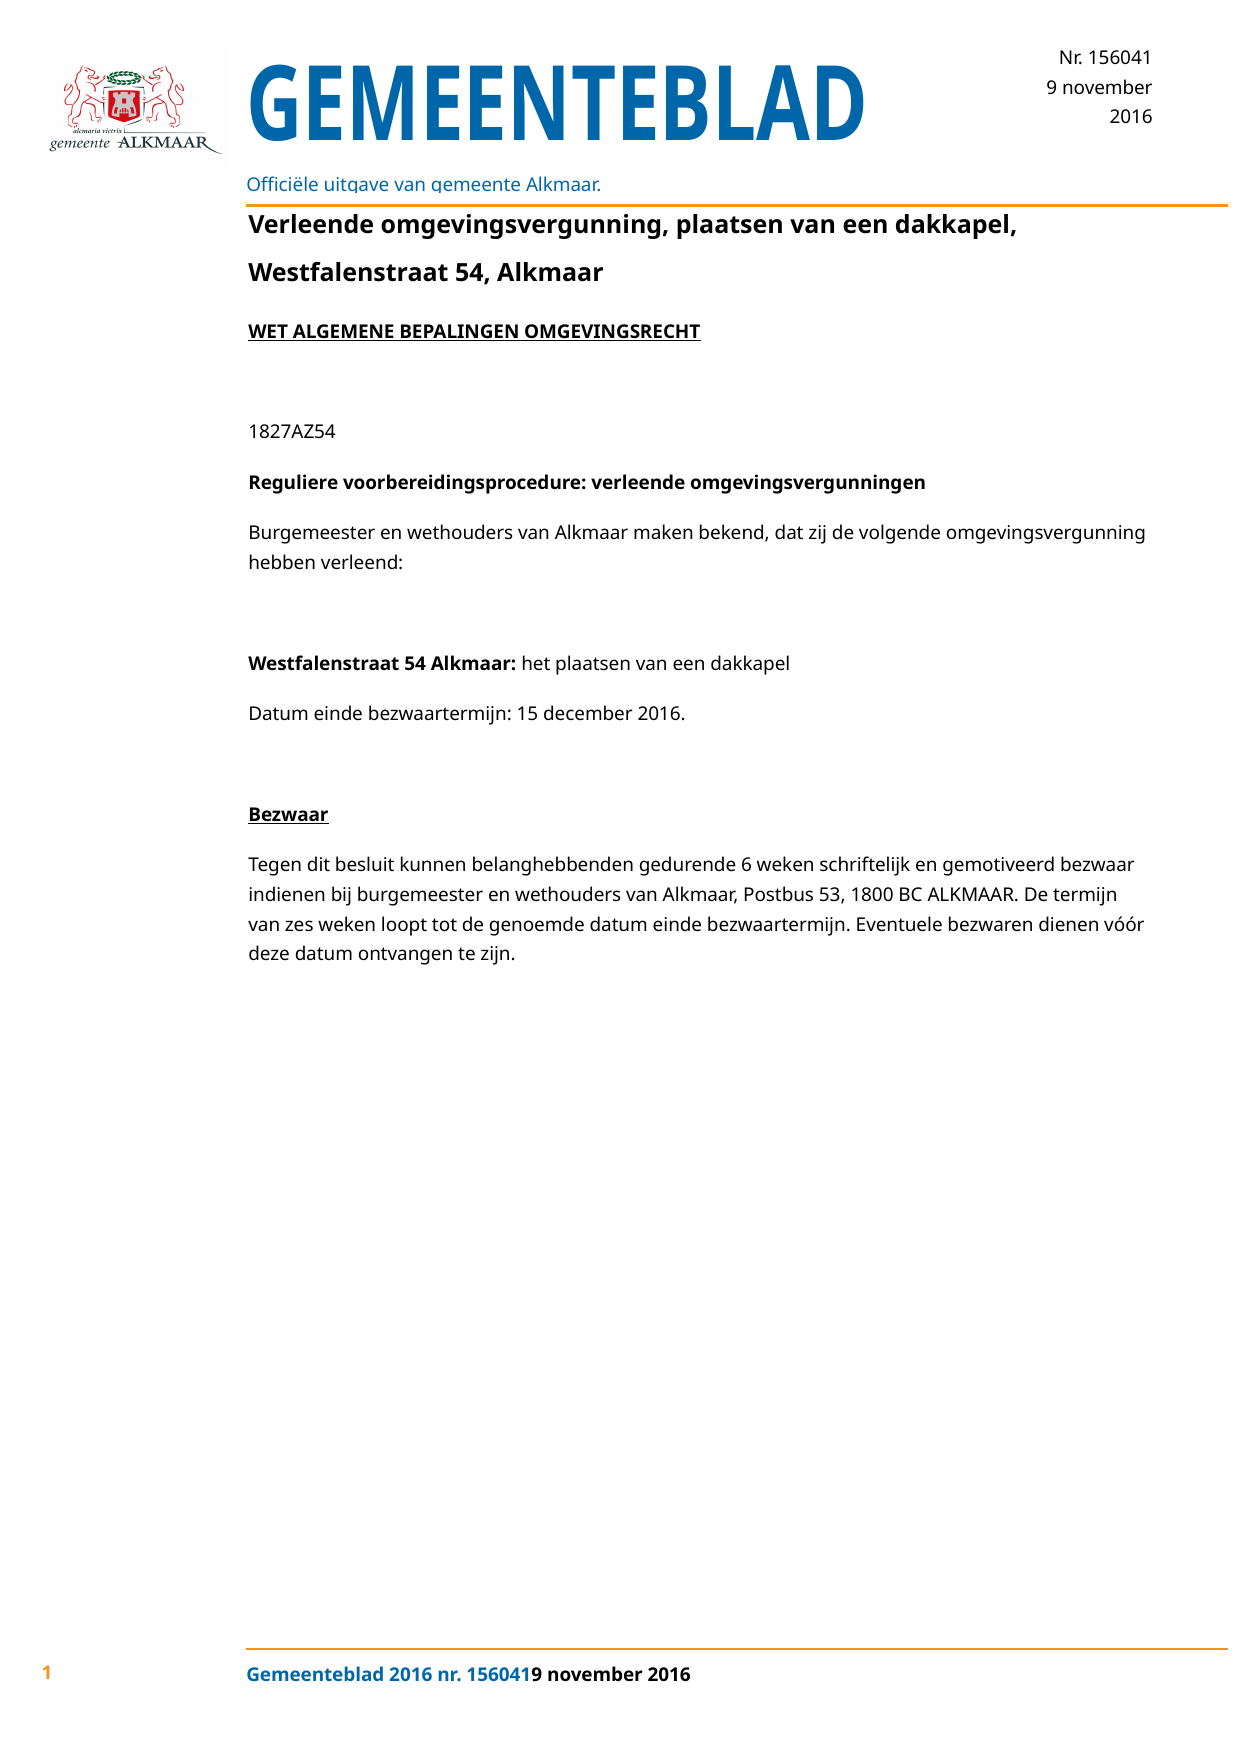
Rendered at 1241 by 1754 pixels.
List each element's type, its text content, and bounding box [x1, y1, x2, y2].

text WET ALGEMENE BEPALINGEN OMGEVINGSRECHT [248, 318, 1152, 344]
text 1827AZ54 [248, 419, 1152, 444]
text Verleende omgevingsvergunning, plaatsen van een dakkapel, Westfalenstraat 54, Alkmaar [248, 207, 1152, 288]
text Westfalenstraat 54 Alkmaar: het plaatsen van een dakkapel [248, 650, 1152, 676]
text Tegen dit besluit kunnen belanghebbenden gedurende 6 weken schriftelijk en gemotiveerd bezwaar indienen bij burgemeester en wethouders van Alkmaar, Postbus 53, 1800 BC ALKMAAR. De termijn van zes weken loopt tot de genoemde datum einde bezwaartermijn. Eventuele bezwaren dienen vóór deze datum ontvangen te zijn. [248, 852, 1152, 966]
picture [41, 47, 231, 172]
text Bezwaar [248, 801, 1152, 827]
text Burgemeester en wethouders van Alkmaar maken bekend, dat zij de volgende omgevingsvergunning hebben verleend: [248, 519, 1152, 575]
text Datum einde bezwaartermijn: 15 december 2016. [248, 700, 1152, 726]
text Reguliere voorbereidingsprocedure: verleende omgevingsvergunningen [248, 469, 1152, 495]
